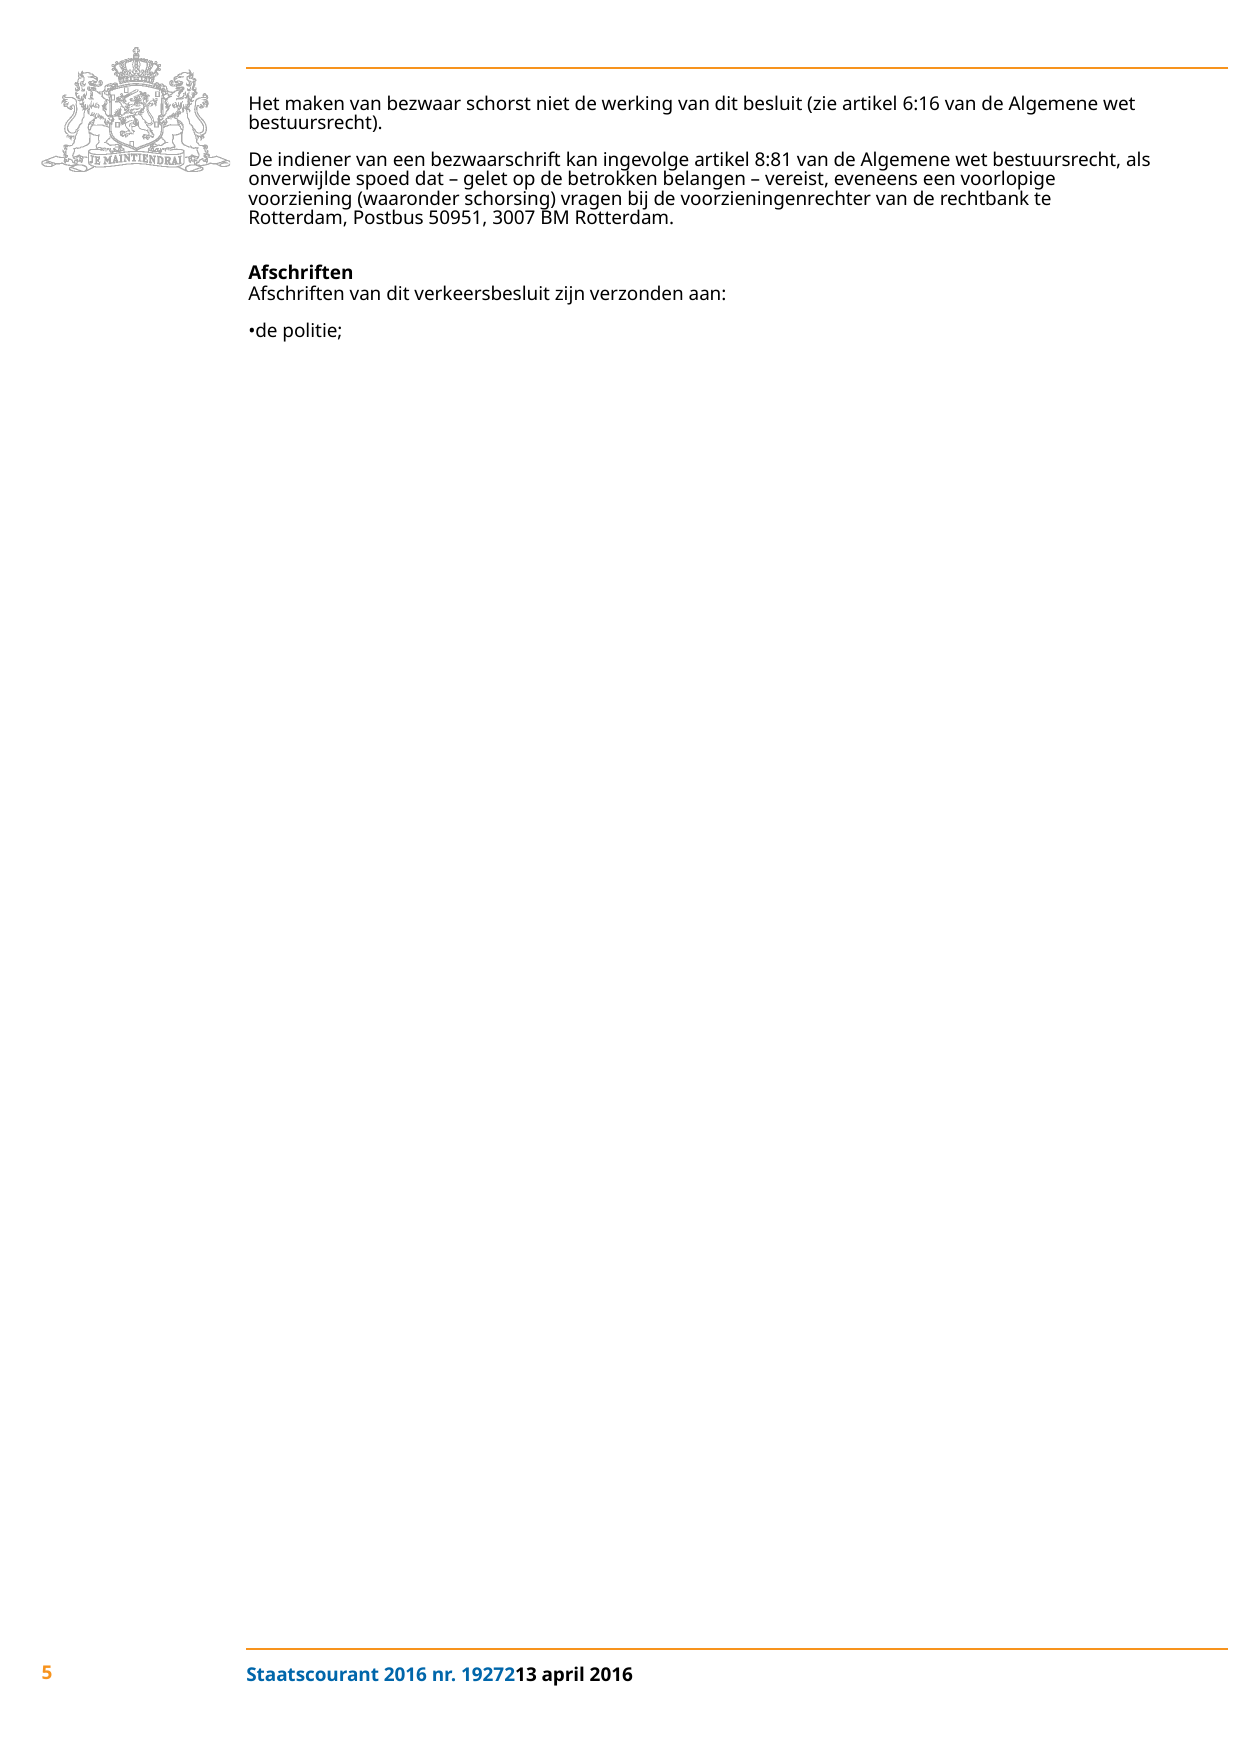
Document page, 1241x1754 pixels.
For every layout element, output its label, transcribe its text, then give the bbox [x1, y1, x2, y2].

text Afschriften van dit verkeersbesluit zijn verzonden aan: [248, 285, 1152, 304]
text De indiener van een bezwaarschrift kan ingevolge artikel 8:81 van de Algemene wet bestuursrecht, als onverwijlde spoed dat – gelet op de betrokken belangen – vereist, eveneens een voorlopige voorziening (waaronder schorsing) vragen bij de voorzieningenrechter van de rechtbank te Rotterdam, Postbus 50951, 3007 BM Rotterdam. [248, 151, 1152, 228]
text Afschriften [248, 259, 1152, 285]
text •de politie; [248, 322, 1152, 341]
picture [41, 47, 231, 172]
text Het maken van bezwaar schorst niet de werking van dit besluit (zie artikel 6:16 van de Algemene wet bestuursrecht). [248, 95, 1152, 133]
